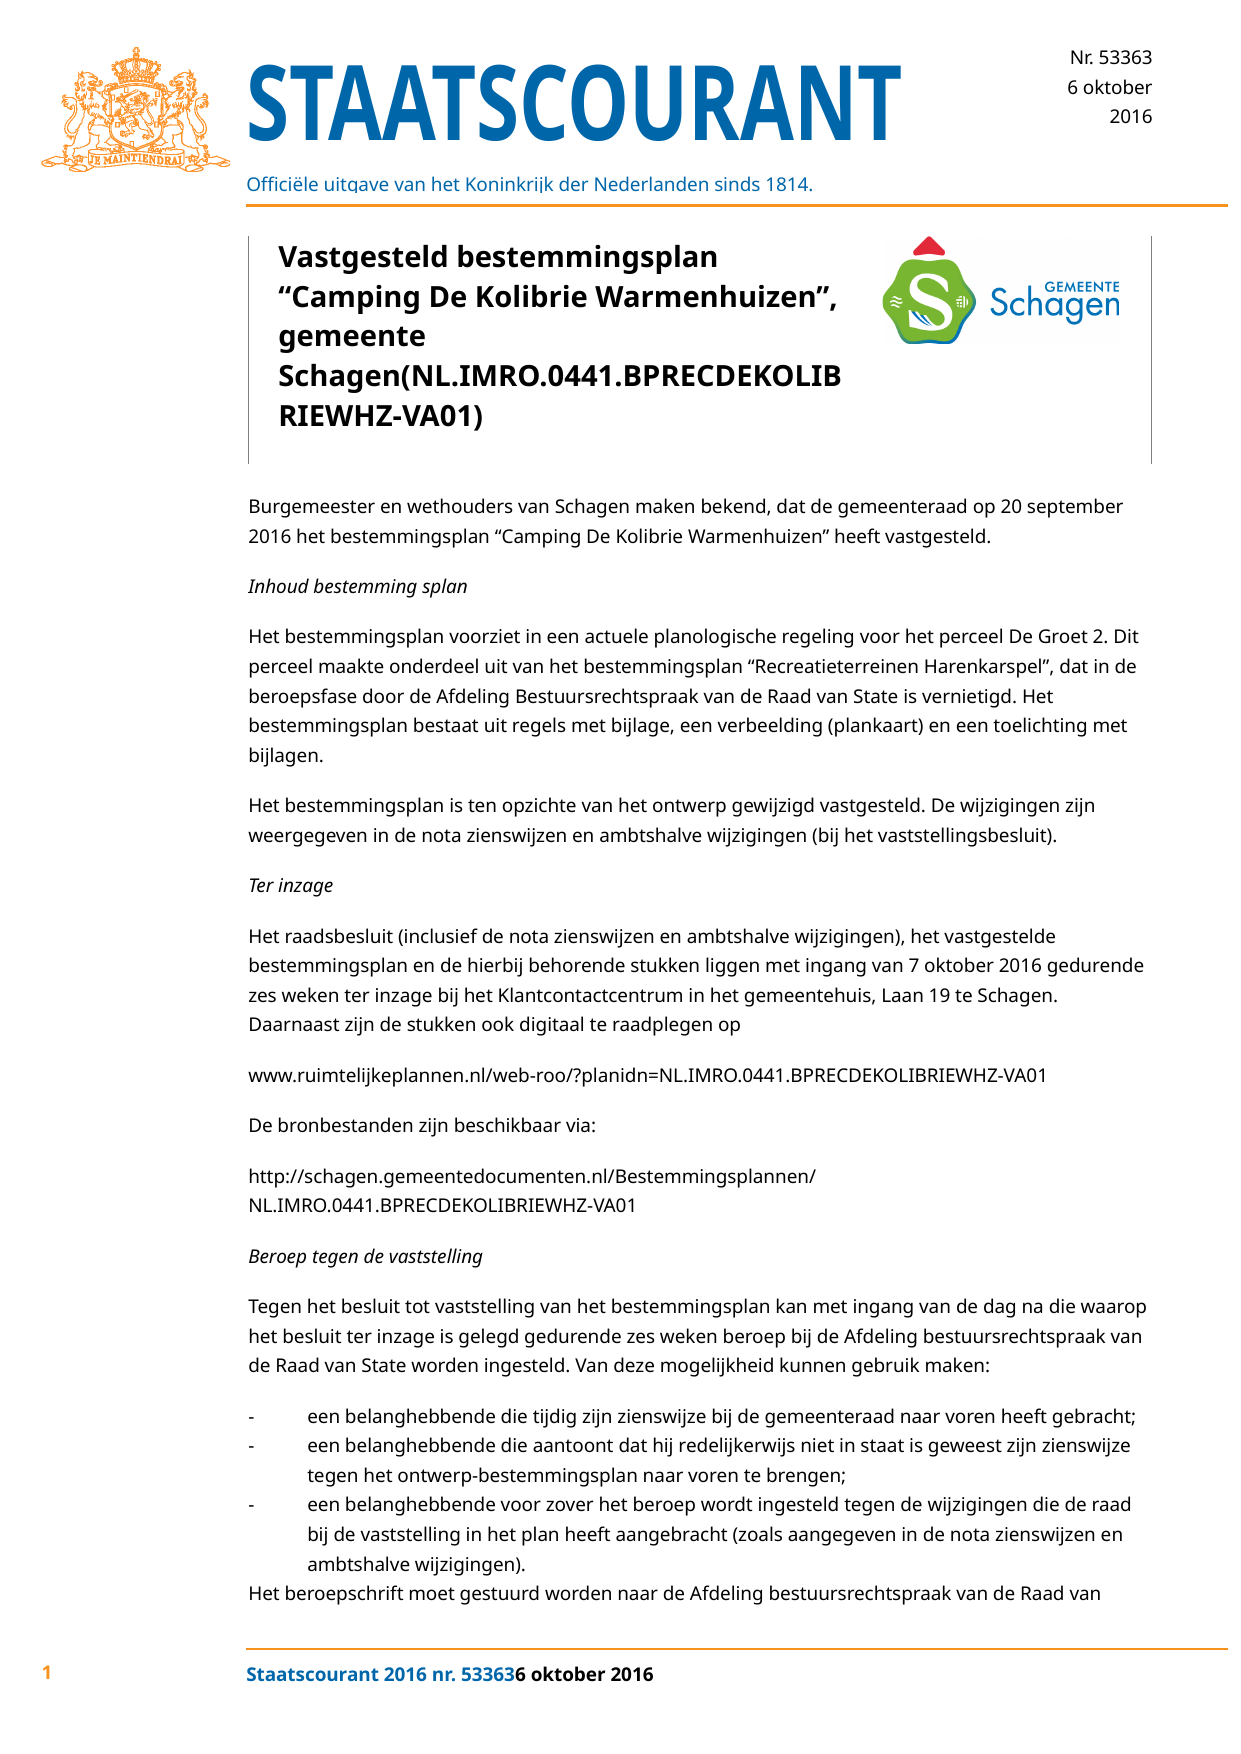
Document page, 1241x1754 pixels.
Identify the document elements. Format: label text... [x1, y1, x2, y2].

text Beroep tegen de vaststelling [248, 1243, 1152, 1269]
list een belanghebbende die tijdig zijn zienswijze bij de gemeenteraad naar voren heeft gebracht; [248, 1403, 1152, 1429]
text Het raadsbesluit (inclusief de nota zienswijzen en ambtshalve wijzigingen), het vastgestelde bestemmingsplan en de hierbij behorende stukken liggen met ingang van 7 oktober 2016 gedurende zes weken ter inzage bij het Klantcontactcentrum in het gemeentehuis, Laan 19 te Schagen. Daarnaast zijn de stukken ook digitaal te raadplegen op [248, 923, 1152, 1037]
text Burgemeester en wethouders van Schagen maken bekend, dat de gemeenteraad op 20 september 2016 het bestemmingsplan “Camping De Kolibrie Warmenhuizen” heeft vastgesteld. [248, 493, 1152, 549]
text Het bestemmingsplan voorziet in een actuele planologische regeling voor het perceel De Groet 2. Dit perceel maakte onderdeel uit van het bestemmingsplan “Recreatieterreinen Harenkarspel”, dat in de beroepsfase door de Afdeling Bestuursrechtspraak van de Raad van State is vernietigd. Het bestemmingsplan bestaat uit regels met bijlage, een verbeelding (plankaart) en een toelichting met bijlagen. [248, 624, 1152, 768]
text Inhoud bestemming splan [248, 573, 1152, 599]
text Ter inzage [248, 872, 1152, 898]
text Het beroepschrift moet gestuurd worden naar de Afdeling bestuursrechtspraak van de Raad van [248, 1580, 1152, 1606]
list een belanghebbende die aantoont dat hij redelijkerwijs niet in staat is geweest zijn zienswijze tegen het ontwerp-bestemmingsplan naar voren te brengen; [248, 1432, 1152, 1488]
text De bronbestanden zijn beschikbaar via: [248, 1112, 1152, 1138]
table_header [850, 236, 1151, 464]
table_header Vastgesteld bestemmingsplan “Camping De Kolibrie Warmenhuizen”, gemeente Schagen(NL.IMRO.0441.BPRECDEKOLIBRIEWHZ-VA01) [249, 236, 850, 464]
picture [41, 47, 231, 172]
text Tegen het besluit tot vaststelling van het bestemmingsplan kan met ingang van de dag na die waarop het besluit ter inzage is gelegd gedurende zes weken beroep bij de Afdeling bestuursrechtspraak van de Raad van State worden ingesteld. Van deze mogelijkheid kunnen gebruik maken: [248, 1293, 1152, 1378]
text http://schagen.gemeentedocumenten.nl/Bestemmingsplannen/NL.IMRO.0441.BPRECDEKOLIBRIEWHZ-VA01 [248, 1163, 1152, 1218]
list een belanghebbende voor zover het beroep wordt ingesteld tegen de wijzigingen die de raad bij de vaststelling in het plan heeft aangebracht (zoals aangegeven in de nota zienswijzen en ambtshalve wijzigingen). [248, 1492, 1152, 1577]
text Het bestemmingsplan is ten opzichte van het ontwerp gewijzigd vastgesteld. De wijzigingen zijn weergegeven in de nota zienswijzen en ambtshalve wijzigingen (bij het vaststellingsbesluit). [248, 792, 1152, 848]
text www.ruimtelijkeplannen.nl/web-roo/?planidn=NL.IMRO.0441.BPRECDEKOLIBRIEWHZ-VA01 [248, 1062, 1152, 1088]
picture [882, 236, 1119, 344]
